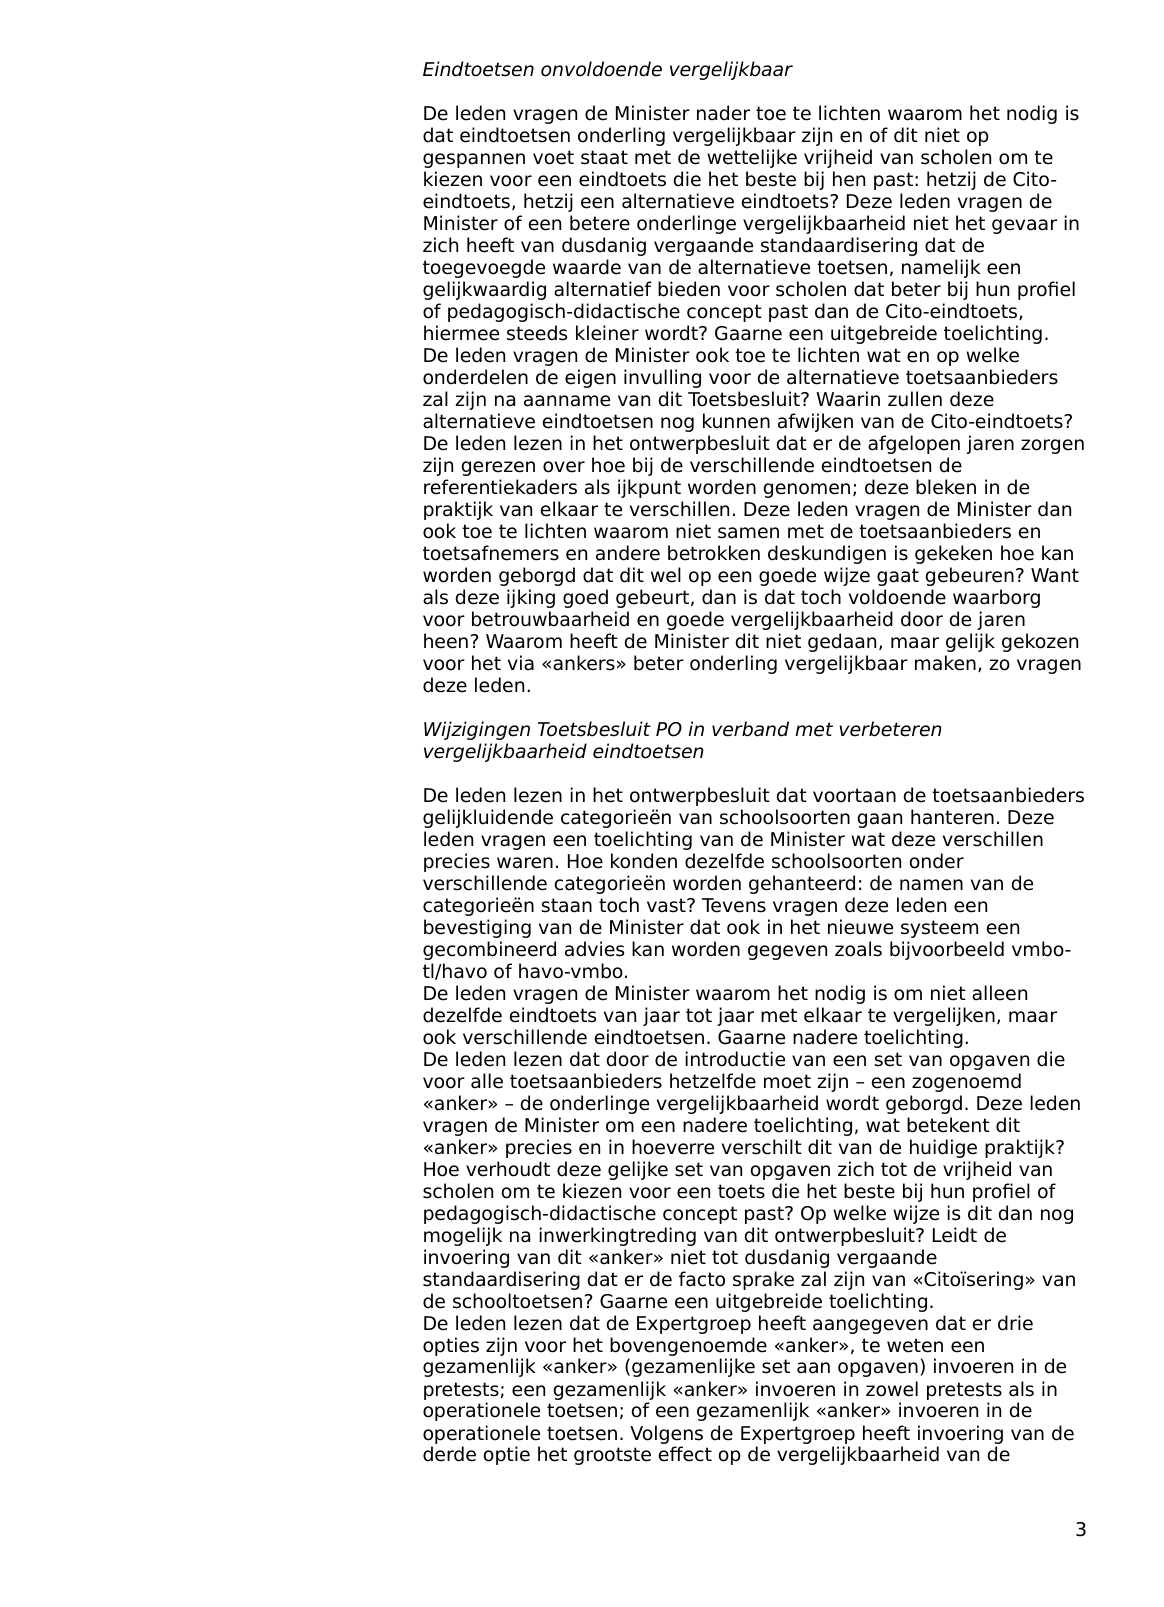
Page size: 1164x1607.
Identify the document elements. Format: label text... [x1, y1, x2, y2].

text De leden lezen dat de Expertgroep heeft aangegeven dat er drie opties zijn voor het bovengenoemde «anker», te weten een gezamenlijk «anker» (gezamenlijke set aan opgaven) invoeren in de pretests; een gezamenlijk «anker» invoeren in zowel pretests als in operationele toetsen; of een gezamenlijk «anker» invoeren in de operationele toetsen. Volgens de Expertgroep heeft invoering van de derde optie het grootste effect op de vergelijkbaarheid van de [422, 1312, 1087, 1466]
subtitle Eindtoetsen onvoldoende vergelijkbaar [422, 59, 1087, 81]
text De leden vragen de Minister nader toe te lichten waarom het nodig is dat eindtoetsen onderling vergelijkbaar zijn en of dit niet op gespannen voet staat met de wettelijke vrijheid van scholen om te kiezen voor een eindtoets die het beste bij hen past: hetzij de Cito-eindtoets, hetzij een alternatieve eindtoets? Deze leden vragen de Minister of een betere onderlinge vergelijkbaarheid niet het gevaar in zich heeft van dusdanig vergaande standaardisering dat de toegevoegde waarde van de alternatieve toetsen, namelijk een gelijkwaardig alternatief bieden voor scholen dat beter bij hun profiel of pedagogisch-didactische concept past dan de Cito-eindtoets, hiermee steeds kleiner wordt? Gaarne een uitgebreide toelichting. [422, 103, 1087, 345]
text De leden lezen dat door de introductie van een set van opgaven die voor alle toetsaanbieders hetzelfde moet zijn – een zogenoemd «anker» – de onderlinge vergelijkbaarheid wordt geborgd. Deze leden vragen de Minister om een nadere toelichting, wat betekent dit «anker» precies en in hoeverre verschilt dit van de huidige praktijk? Hoe verhoudt deze gelijke set van opgaven zich tot de vrijheid van scholen om te kiezen voor een toets die het beste bij hun profiel of pedagogisch-didactische concept past? Op welke wijze is dit dan nog mogelijk na inwerkingtreding van dit ontwerpbesluit? Leidt de invoering van dit «anker» niet tot dusdanig vergaande standaardisering dat er de facto sprake zal zijn van «Citoïsering» van de schooltoetsen? Gaarne een uitgebreide toelichting. [422, 1049, 1087, 1312]
text De leden vragen de Minister ook toe te lichten wat en op welke onderdelen de eigen invulling voor de alternatieve toetsaanbieders zal zijn na aanname van dit Toetsbesluit? Waarin zullen deze alternatieve eindtoetsen nog kunnen afwijken van de Cito-eindtoets? [422, 345, 1087, 433]
text De leden lezen in het ontwerpbesluit dat er de afgelopen jaren zorgen zijn gerezen over hoe bij de verschillende eindtoetsen de referentiekaders als ijkpunt worden genomen; deze bleken in de praktijk van elkaar te verschillen. Deze leden vragen de Minister dan ook toe te lichten waarom niet samen met de toetsaanbieders en toetsafnemers en andere betrokken deskundigen is gekeken hoe kan worden geborgd dat dit wel op een goede wijze gaat gebeuren? Want als deze ijking goed gebeurt, dan is dat toch voldoende waarborg voor betrouwbaarheid en goede vergelijkbaarheid door de jaren heen? Waarom heeft de Minister dit niet gedaan, maar gelijk gekozen voor het via «ankers» beter onderling vergelijkbaar maken, zo vragen deze leden. [422, 433, 1087, 697]
subtitle Wijzigingen Toetsbesluit PO in verband met verbeteren vergelijkbaarheid eindtoetsen [422, 719, 1087, 763]
text De leden vragen de Minister waarom het nodig is om niet alleen dezelfde eindtoets van jaar tot jaar met elkaar te vergelijken, maar ook verschillende eindtoetsen. Gaarne nadere toelichting. [422, 983, 1087, 1049]
text De leden lezen in het ontwerpbesluit dat voortaan de toetsaanbieders gelijkluidende categorieën van schoolsoorten gaan hanteren. Deze leden vragen een toelichting van de Minister wat deze verschillen precies waren. Hoe konden dezelfde schoolsoorten onder verschillende categorieën worden gehanteerd: de namen van de categorieën staan toch vast? Tevens vragen deze leden een bevestiging van de Minister dat ook in het nieuwe systeem een gecombineerd advies kan worden gegeven zoals bijvoorbeeld vmbo-tl/havo of havo-vmbo. [422, 785, 1087, 983]
